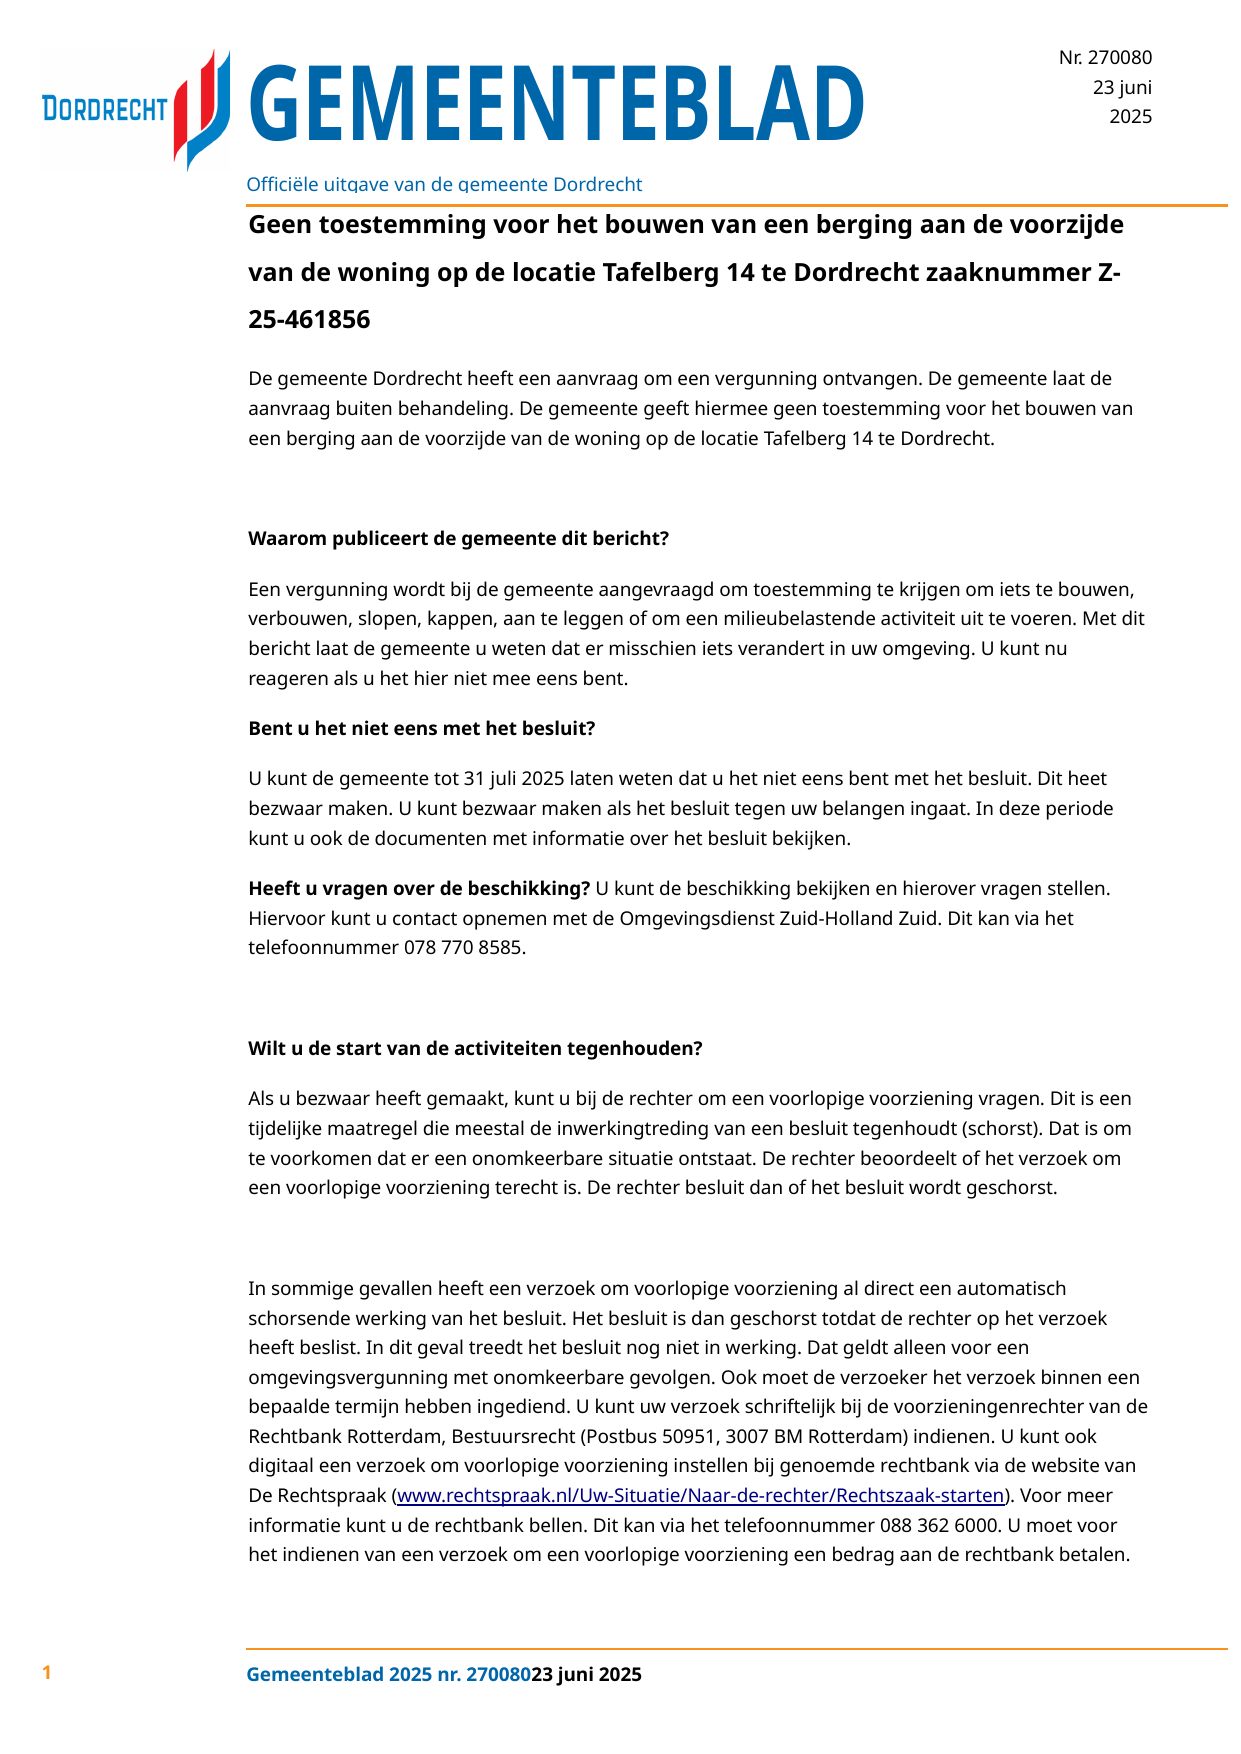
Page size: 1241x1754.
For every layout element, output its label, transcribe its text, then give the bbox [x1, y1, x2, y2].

text De gemeente Dordrecht heeft een aanvraag om een vergunning ontvangen. De gemeente laat de aanvraag buiten behandeling. De gemeente geeft hiermee geen toestemming voor het bouwen van een berging aan de voorzijde van de woning op de locatie Tafelberg 14 te Dordrecht. [248, 366, 1152, 450]
text Geen toestemming voor het bouwen van een berging aan de voorzijde van de woning op de locatie Tafelberg 14 te Dordrecht zaaknummer Z-25-461856 [248, 207, 1152, 336]
text In sommige gevallen heeft een verzoek om voorlopige voorziening al direct een automatisch schorsende werking van het besluit. Het besluit is dan geschorst totdat de rechter op het verzoek heeft beslist. In dit geval treedt het besluit nog niet in werking. Dat geldt alleen voor een omgevingsvergunning met onomkeerbare gevolgen. Ook moet de verzoeker het verzoek binnen een bepaalde termijn hebben ingediend. U kunt uw verzoek schriftelijk bij de voorzieningenrechter van de Rechtbank Rotterdam, Bestuursrecht (Postbus 50951, 3007 BM Rotterdam) indienen. U kunt ook digitaal een verzoek om voorlopige voorziening instellen bij genoemde rechtbank via de website van De Rechtspraak (www.rechtspraak.nl/Uw-Situatie/Naar-de-rechter/Rechtszaak-starten). Voor meer informatie kunt u de rechtbank bellen. Dit kan via het telefoonnummer 088 362 6000. U moet voor het indienen van een verzoek om een voorlopige voorziening een bedrag aan de rechtbank betalen. [248, 1275, 1152, 1567]
text Wilt u de start van de activiteiten tegenhouden? [248, 1035, 1152, 1061]
text Bent u het niet eens met het besluit? [248, 715, 1152, 741]
picture [41, 47, 231, 172]
text Een vergunning wordt bij de gemeente aangevraagd om toestemming te krijgen om iets te bouwen, verbouwen, slopen, kappen, aan te leggen of om een milieubelastende activiteit uit te voeren. Met dit bericht laat de gemeente u weten dat er misschien iets verandert in uw omgeving. U kunt nu reageren als u het hier niet mee eens bent. [248, 576, 1152, 690]
text Heeft u vragen over de beschikking? U kunt de beschikking bekijken en hierover vragen stellen. Hiervoor kunt u contact opnemen met de Omgevingsdienst Zuid-Holland Zuid. Dit kan via het telefoonnummer 078 770 8585. [248, 875, 1152, 960]
text Waarom publiceert de gemeente dit bericht? [248, 526, 1152, 551]
text Als u bezwaar heeft gemaakt, kunt u bij de rechter om een voorlopige voorziening vragen. Dit is een tijdelijke maatregel die meestal de inwerkingtreding van een besluit tegenhoudt (schorst). Dat is om te voorkomen dat er een onomkeerbare situatie ontstaat. De rechter beoordeelt of het verzoek om een voorlopige voorziening terecht is. De rechter besluit dan of het besluit wordt geschorst. [248, 1086, 1152, 1200]
text U kunt de gemeente tot 31 juli 2025 laten weten dat u het niet eens bent met het besluit. Dit heet bezwaar maken. U kunt bezwaar maken als het besluit tegen uw belangen ingaat. In deze periode kunt u ook de documenten met informatie over het besluit bekijken. [248, 766, 1152, 850]
